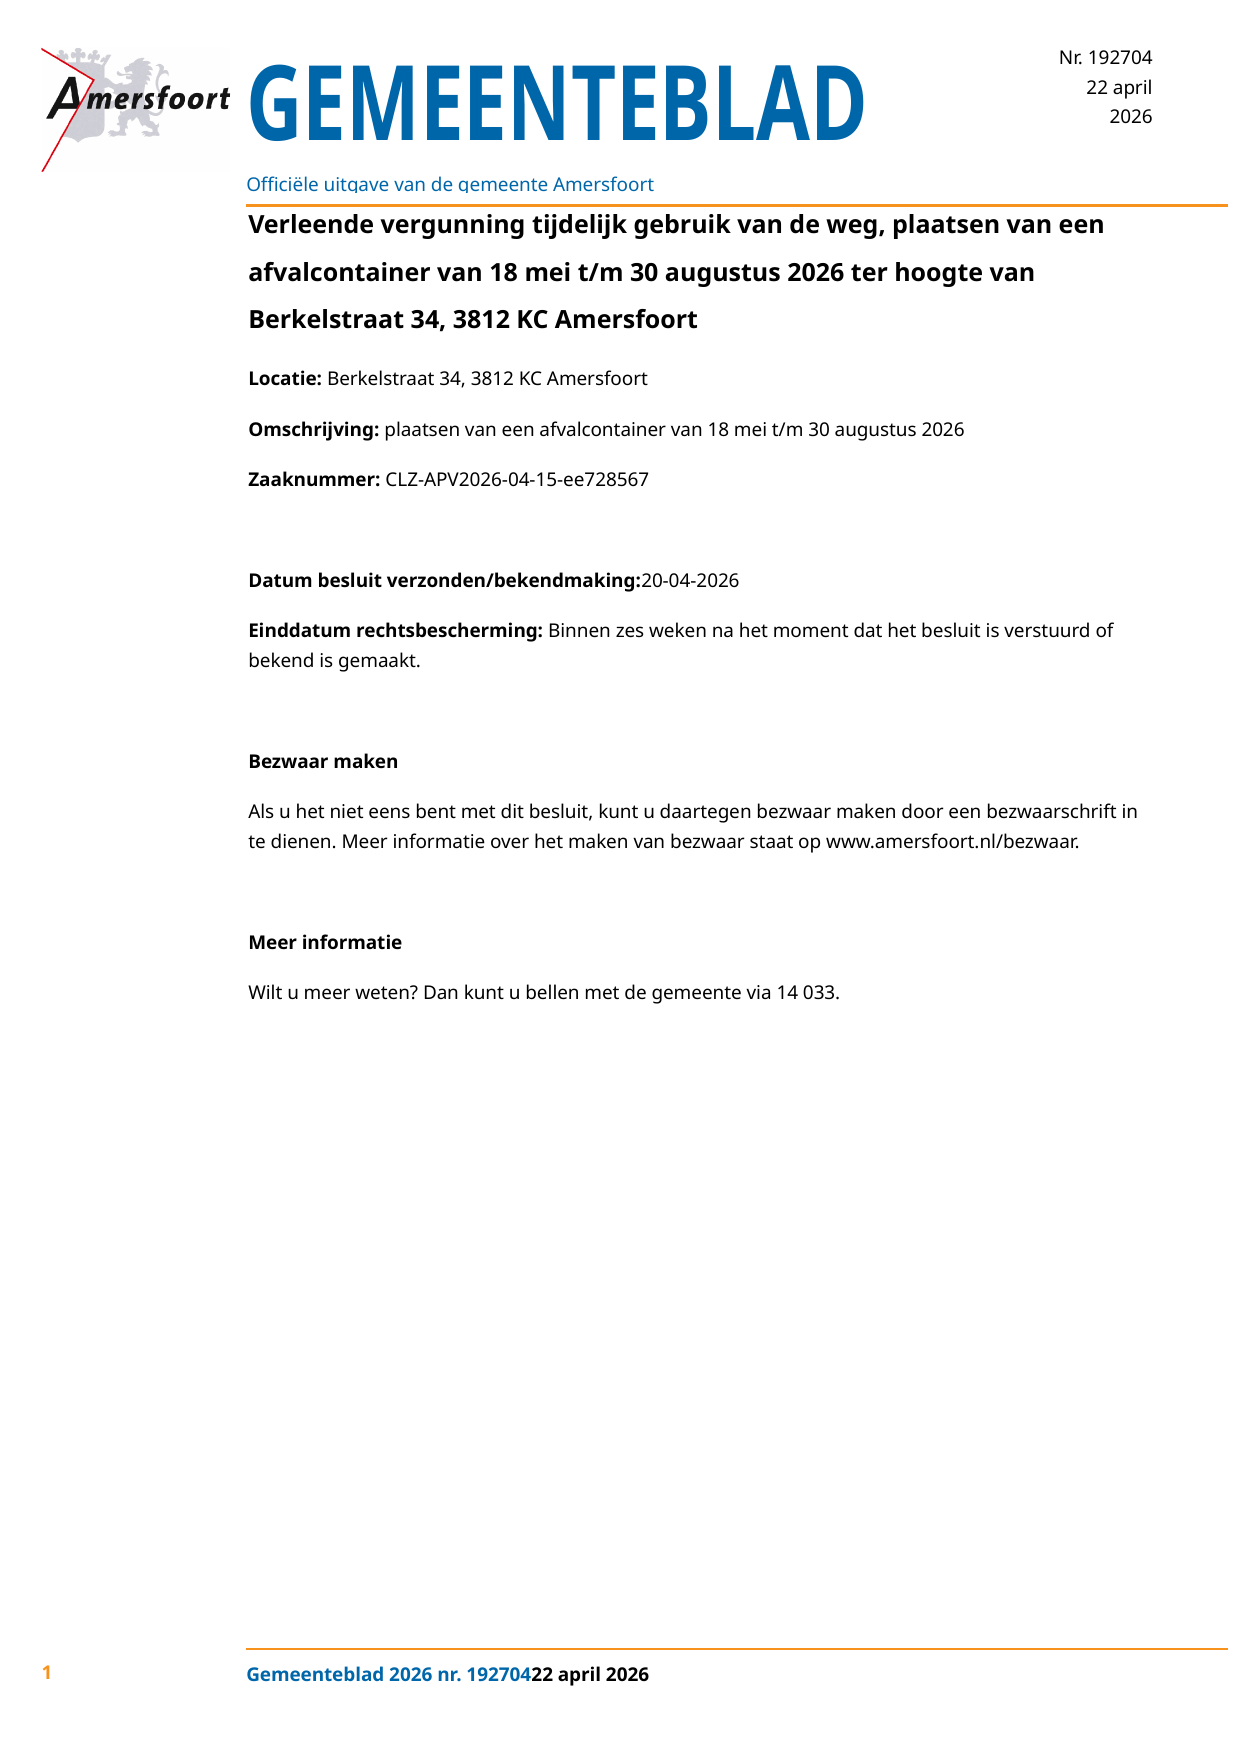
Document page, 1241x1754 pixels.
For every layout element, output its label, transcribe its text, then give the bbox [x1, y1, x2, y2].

text Zaaknummer: CLZ-APV2026-04-15-ee728567 [248, 466, 1152, 492]
text Einddatum rechtsbescherming: Binnen zes weken na het moment dat het besluit is verstuurd of bekend is gemaakt. [248, 618, 1152, 673]
picture [41, 47, 231, 172]
text Als u het niet eens bent met dit besluit, kunt u daartegen bezwaar maken door een bezwaarschrift in te dienen. Meer informatie over het maken van bezwaar staat op www.amersfoort.nl/bezwaar. [248, 798, 1152, 854]
text Omschrijving: plaatsen van een afvalcontainer van 18 mei t/m 30 augustus 2026 [248, 416, 1152, 442]
text Verleende vergunning tijdelijk gebruik van de weg, plaatsen van een afvalcontainer van 18 mei t/m 30 augustus 2026 ter hoogte van Berkelstraat 34, 3812 KC Amersfoort [248, 207, 1152, 336]
text Wilt u meer weten? Dan kunt u bellen met de gemeente via 14 033. [248, 979, 1152, 1005]
text Bezwaar maken [248, 748, 1152, 774]
text Meer informatie [248, 929, 1152, 954]
text Datum besluit verzonden/bekendmaking:20-04-2026 [248, 567, 1152, 593]
text Locatie: Berkelstraat 34, 3812 KC Amersfoort [248, 366, 1152, 391]
